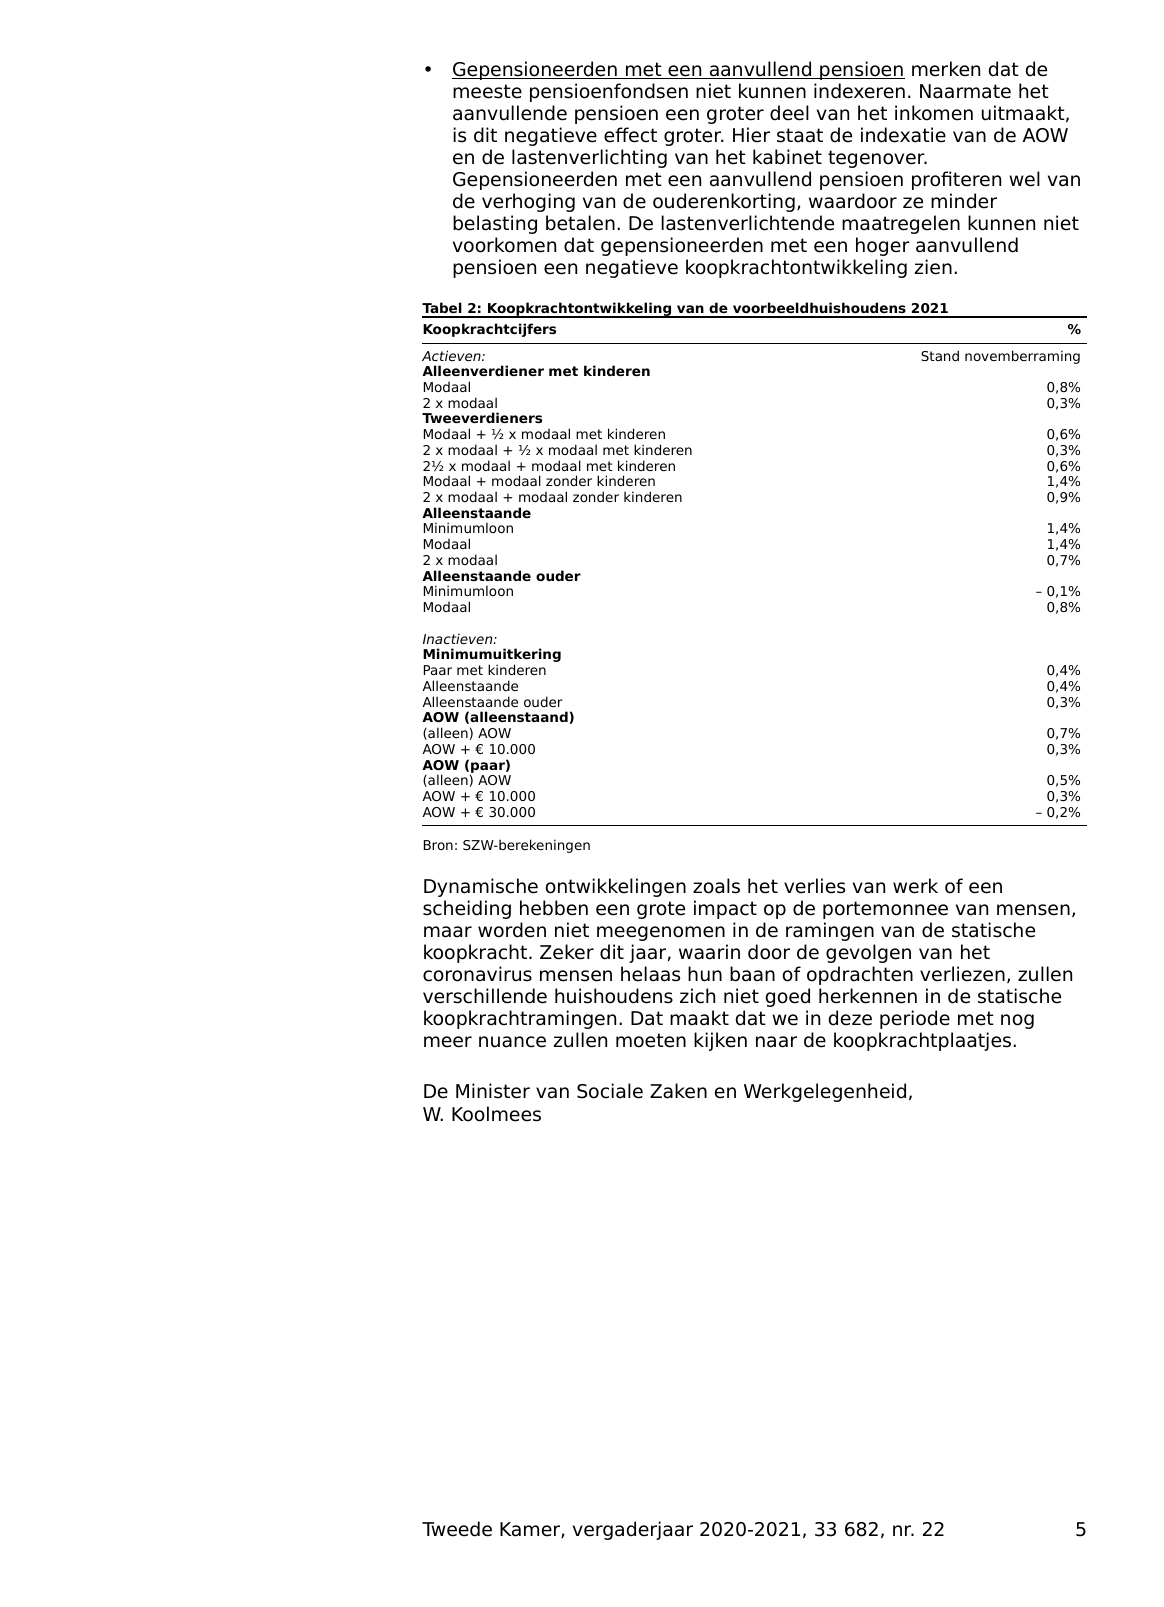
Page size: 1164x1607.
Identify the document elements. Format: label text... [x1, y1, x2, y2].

table_cell – 0,2% [865, 805, 1087, 825]
text Dynamische ontwikkelingen zoals het verlies van werk of een scheiding hebben een grote impact op de portemonnee van mensen, maar worden niet meegenomen in de ramingen van de statische koopkracht. Zeker dit jaar, waarin door de gevolgen van het coronavirus mensen helaas hun baan of opdrachten verliezen, zullen verschillende huishoudens zich niet goed herkennen in de statische koopkrachtramingen. Dat maakt dat we in deze periode met nog meer nuance zullen moeten kijken naar de koopkrachtplaatjes. [422, 876, 1087, 1051]
table_cell 0,7% [865, 553, 1087, 568]
table_cell Actieven: [422, 344, 865, 364]
table_cell % [865, 318, 1087, 343]
table_cell Paar met kinderen [422, 663, 865, 679]
table_cell [865, 757, 1087, 773]
table_cell Alleenstaande ouder [422, 569, 865, 584]
table_cell (alleen) AOW [422, 726, 865, 742]
table_cell Modaal + modaal zonder kinderen [422, 474, 865, 490]
table_cell 0,6% [865, 427, 1087, 443]
table_cell Modaal + ½ x modaal met kinderen [422, 427, 865, 443]
table_cell Inactieven: [422, 631, 865, 647]
table_cell 2 x modaal + ½ x modaal met kinderen [422, 443, 865, 458]
table_cell [865, 411, 1087, 427]
table_cell AOW + € 30.000 [422, 805, 865, 825]
table_cell 0,3% [865, 396, 1087, 411]
table_cell Bron: SZW-berekeningen [422, 826, 1087, 853]
table_cell AOW + € 10.000 [422, 789, 865, 804]
text • Gepensioneerden met een aanvullend pensioen merken dat de meeste pensioenfondsen niet kunnen indexeren. Naarmate het aanvullende pensioen een groter deel van het inkomen uitmaakt, is dit negatieve effect groter. Hier staat de indexatie van de AOW en de lastenverlichting van het kabinet tegenover. Gepensioneerden met een aanvullend pensioen profiteren wel van de verhoging van de ouderenkorting, waardoor ze minder belasting betalen. De lastenverlichtende maatregelen kunnen niet voorkomen dat gepensioneerden met een hoger aanvullend pensioen een negatieve koopkrachtontwikkeling zien. [422, 59, 1087, 279]
table_cell Modaal [422, 600, 865, 616]
table_cell 2 x modaal [422, 396, 865, 411]
table_cell [865, 569, 1087, 584]
table_cell 0,3% [865, 443, 1087, 458]
table_cell Minimumloon [422, 584, 865, 600]
table_cell AOW + € 10.000 [422, 742, 865, 757]
table_cell 2 x modaal [422, 553, 865, 568]
table_cell 0,7% [865, 726, 1087, 742]
table_cell 0,3% [865, 742, 1087, 757]
table_cell [865, 364, 1087, 380]
table_cell Koopkrachtcijfers [422, 318, 865, 343]
table_cell 0,8% [865, 600, 1087, 616]
table_cell Minimumuitkering [422, 647, 865, 663]
table_cell [865, 616, 1087, 631]
table_cell 0,3% [865, 789, 1087, 804]
table_cell (alleen) AOW [422, 773, 865, 789]
table_cell 0,4% [865, 663, 1087, 679]
table_cell 0,4% [865, 679, 1087, 694]
table_cell AOW (paar) [422, 757, 865, 773]
table_cell 0,9% [865, 490, 1087, 506]
table_cell 0,6% [865, 459, 1087, 474]
table_cell 2 x modaal + modaal zonder kinderen [422, 490, 865, 506]
table_cell 1,4% [865, 537, 1087, 553]
table_cell Alleenstaande [422, 679, 865, 694]
table_cell [865, 506, 1087, 521]
table_cell 0,8% [865, 380, 1087, 396]
table_cell Minimumloon [422, 521, 865, 537]
table_cell Stand novemberraming [865, 344, 1087, 364]
table_cell [422, 616, 865, 631]
table_cell [865, 631, 1087, 647]
table_cell [865, 710, 1087, 726]
table_cell 1,4% [865, 521, 1087, 537]
table_cell – 0,1% [865, 584, 1087, 600]
table_cell 0,5% [865, 773, 1087, 789]
table_cell AOW (alleenstaand) [422, 710, 865, 726]
table_cell 1,4% [865, 474, 1087, 490]
table_header Tabel 2: Koopkrachtontwikkeling van de voorbeeldhuishoudens 2021 [422, 301, 1087, 316]
table_cell Alleenverdiener met kinderen [422, 364, 865, 380]
table_cell Tweeverdieners [422, 411, 865, 427]
table_cell 2½ x modaal + modaal met kinderen [422, 459, 865, 474]
table_cell Alleenstaande [422, 506, 865, 521]
table_cell [865, 647, 1087, 663]
table_cell 0,3% [865, 694, 1087, 710]
table_cell Alleenstaande ouder [422, 694, 865, 710]
table_cell Modaal [422, 537, 865, 553]
table_cell Modaal [422, 380, 865, 396]
text De Minister van Sociale Zaken en Werkgelegenheid, W. Koolmees [422, 1081, 1087, 1125]
